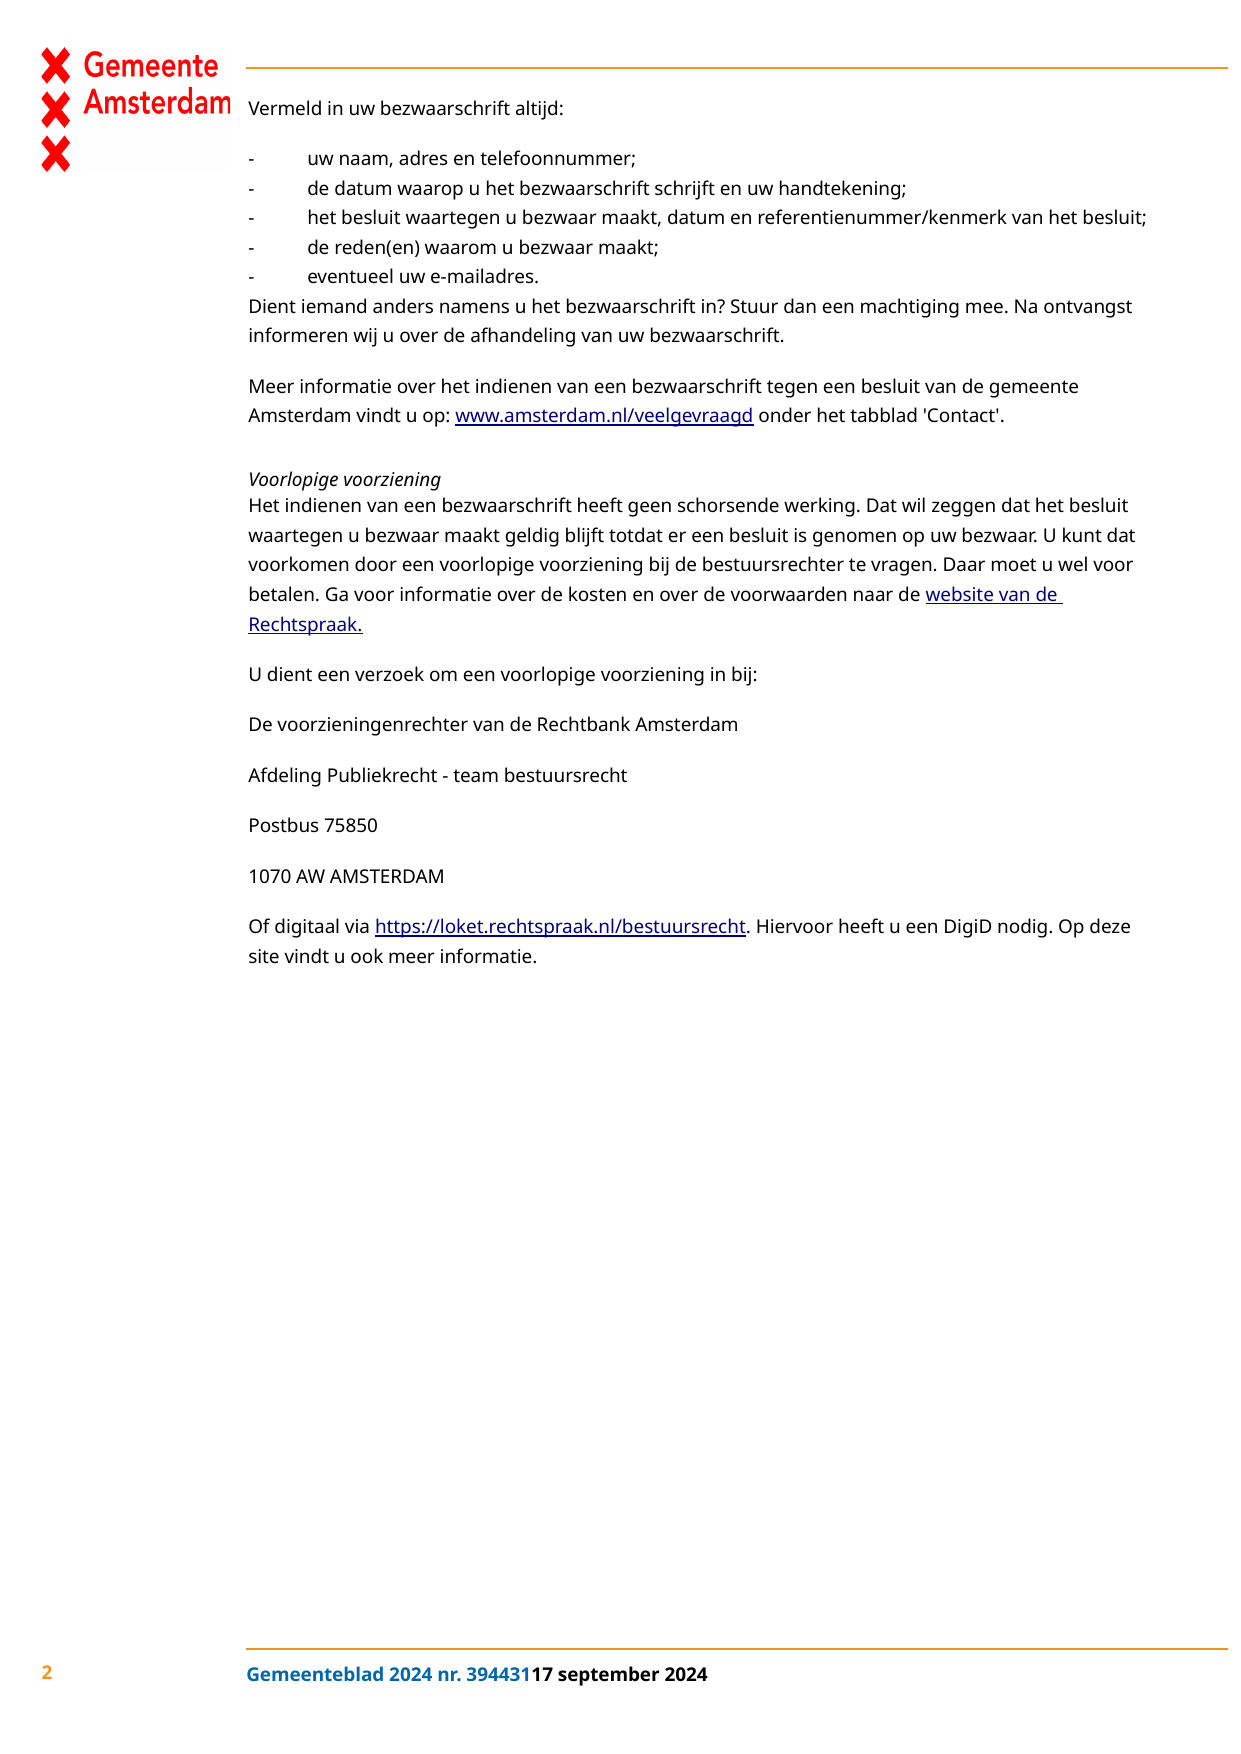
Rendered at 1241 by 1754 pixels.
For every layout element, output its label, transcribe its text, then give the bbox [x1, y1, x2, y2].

text Of digitaal via https://loket.rechtspraak.nl/bestuursrecht. Hiervoor heeft u een DigiD nodig. Op deze site vindt u ook meer informatie. [248, 913, 1152, 968]
list uw naam, adres en telefoonnummer; [248, 145, 1152, 171]
text U dient een verzoek om een voorlopige voorziening in bij: [248, 661, 1152, 687]
text Voorlopige voorziening [248, 467, 1152, 492]
text Postbus 75850 [248, 812, 1152, 838]
text Dient iemand anders namens u het bezwaarschrift in? Stuur dan een machtiging mee. Na ontvangst informeren wij u over de afhandeling van uw bezwaarschrift. [248, 293, 1152, 348]
picture [41, 47, 231, 172]
text Meer informatie over het indienen van een bezwaarschrift tegen een besluit van de gemeente Amsterdam vindt u op: www.amsterdam.nl/veelgevraagd onder het tabblad 'Contact'. [248, 373, 1152, 428]
list de reden(en) waarom u bezwaar maakt; [248, 234, 1152, 260]
text 1070 AW AMSTERDAM [248, 863, 1152, 888]
list het besluit waartegen u bezwaar maakt, datum en referentienummer/kenmerk van het besluit; [248, 204, 1152, 230]
text Vermeld in uw bezwaarschrift altijd: [248, 95, 1152, 121]
text De voorzieningenrechter van de Rechtbank Amsterdam [248, 712, 1152, 737]
text Afdeling Publiekrecht - team bestuursrecht [248, 762, 1152, 788]
text Het indienen van een bezwaarschrift heeft geen schorsende werking. Dat wil zeggen dat het besluit waartegen u bezwaar maakt geldig blijft totdat er een besluit is genomen op uw bezwaar. U kunt dat voorkomen door een voorlopige voorziening bij de bestuursrechter te vragen. Daar moet u wel voor betalen. Ga voor informatie over de kosten en over de voorwaarden naar de website van de Rechtspraak. [248, 492, 1152, 636]
list de datum waarop u het bezwaarschrift schrijft en uw handtekening; [248, 175, 1152, 201]
list eventueel uw e-mailadres. [248, 263, 1152, 289]
